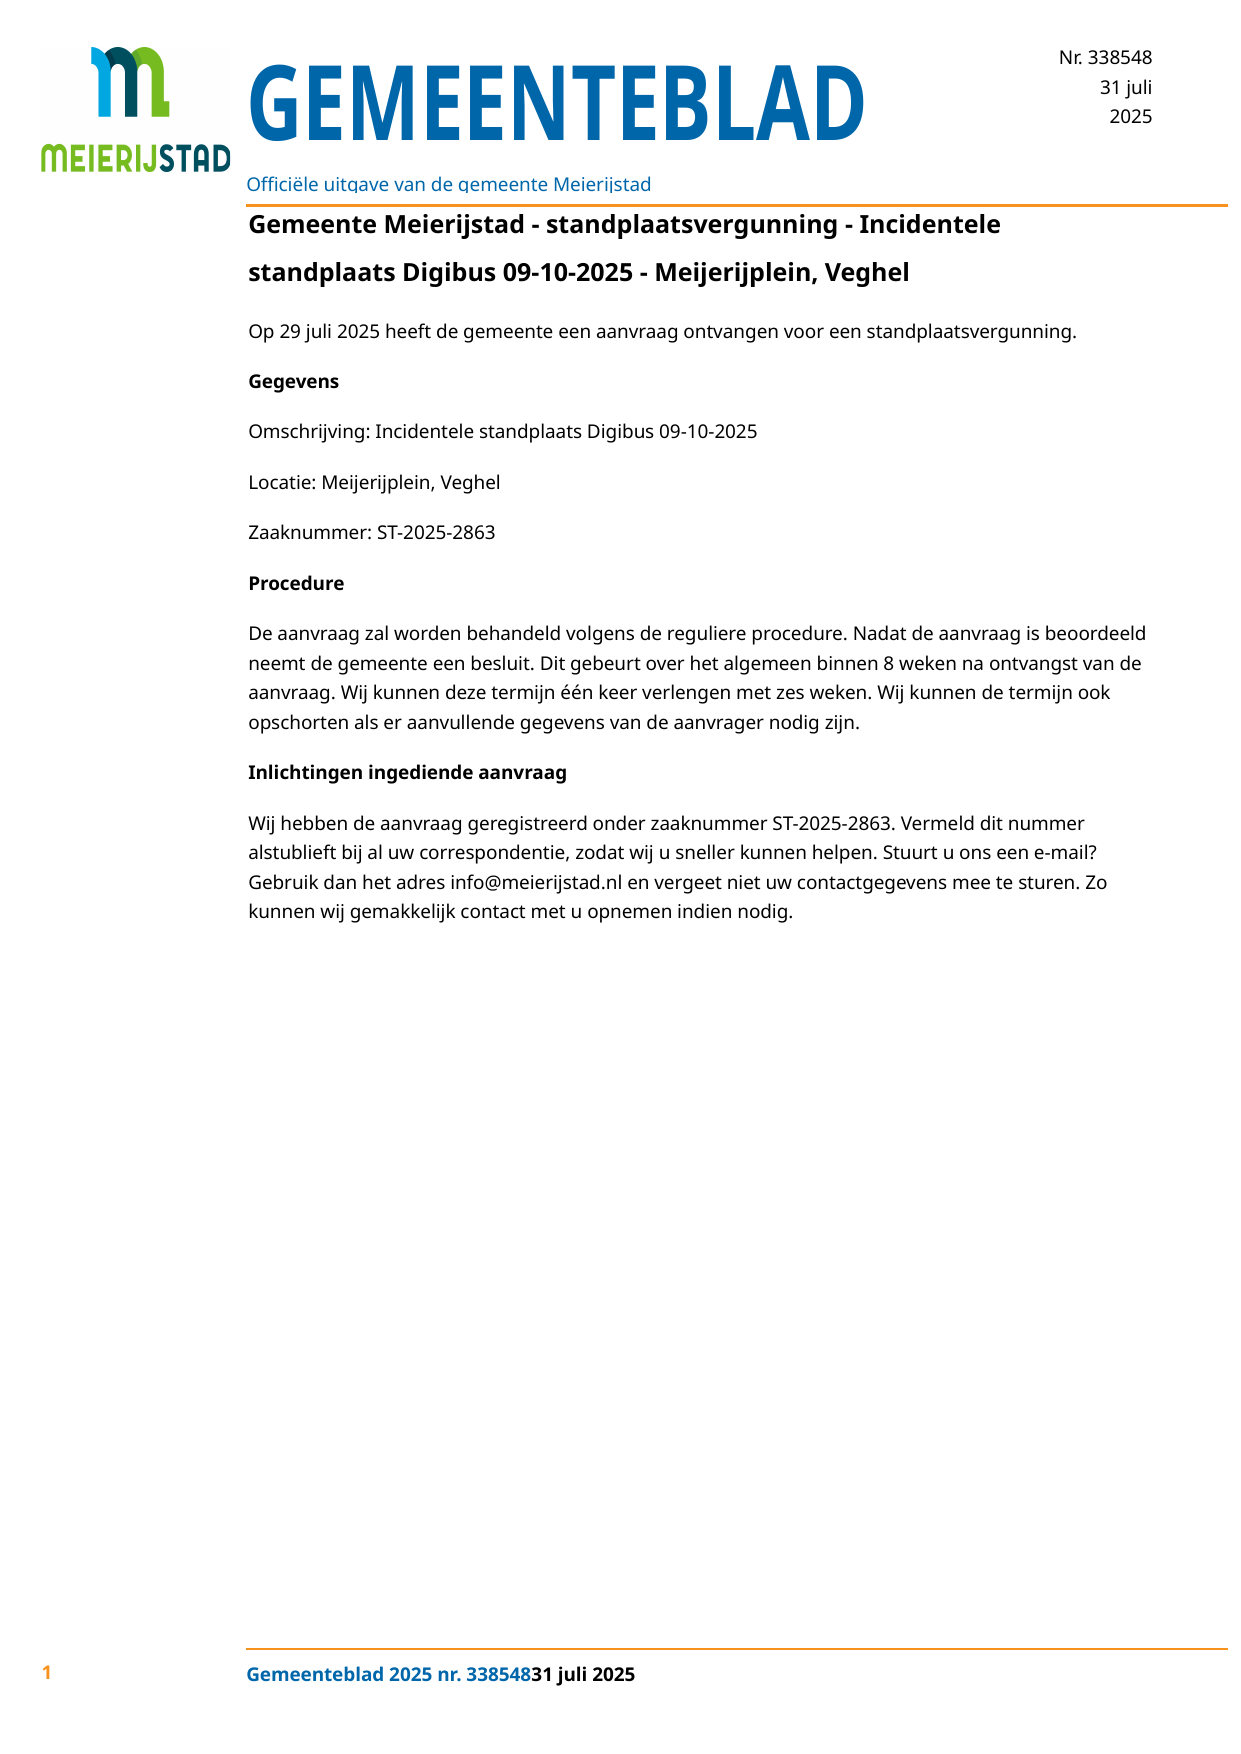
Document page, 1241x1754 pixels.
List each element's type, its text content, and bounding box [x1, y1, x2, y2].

text Gemeente Meierijstad - standplaatsvergunning - Incidentele standplaats Digibus 09-10-2025 - Meijerijplein, Veghel [248, 207, 1152, 288]
text Inlichtingen ingediende aanvraag [248, 759, 1152, 785]
picture [41, 47, 231, 172]
text Wij hebben de aanvraag geregistreerd onder zaaknummer ST-2025-2863. Vermeld dit nummer alstublieft bij al uw correspondentie, zodat wij u sneller kunnen helpen. Stuurt u ons een e-mail? Gebruik dan het adres info@meierijstad.nl en vergeet niet uw contactgegevens mee te sturen. Zo kunnen wij gemakkelijk contact met u opnemen indien nodig. [248, 810, 1152, 924]
text Procedure [248, 570, 1152, 596]
text Gegevens [248, 368, 1152, 394]
text De aanvraag zal worden behandeld volgens de reguliere procedure. Nadat de aanvraag is beoordeeld neemt de gemeente een besluit. Dit gebeurt over het algemeen binnen 8 weken na ontvangst van de aanvraag. Wij kunnen deze termijn één keer verlengen met zes weken. Wij kunnen de termijn ook opschorten als er aanvullende gegevens van de aanvrager nodig zijn. [248, 620, 1152, 735]
text Locatie: Meijerijplein, Veghel [248, 469, 1152, 495]
text Zaaknummer: ST-2025-2863 [248, 519, 1152, 545]
text Op 29 juli 2025 heeft de gemeente een aanvraag ontvangen voor een standplaatsvergunning. [248, 318, 1152, 344]
text Omschrijving: Incidentele standplaats Digibus 09-10-2025 [248, 419, 1152, 444]
